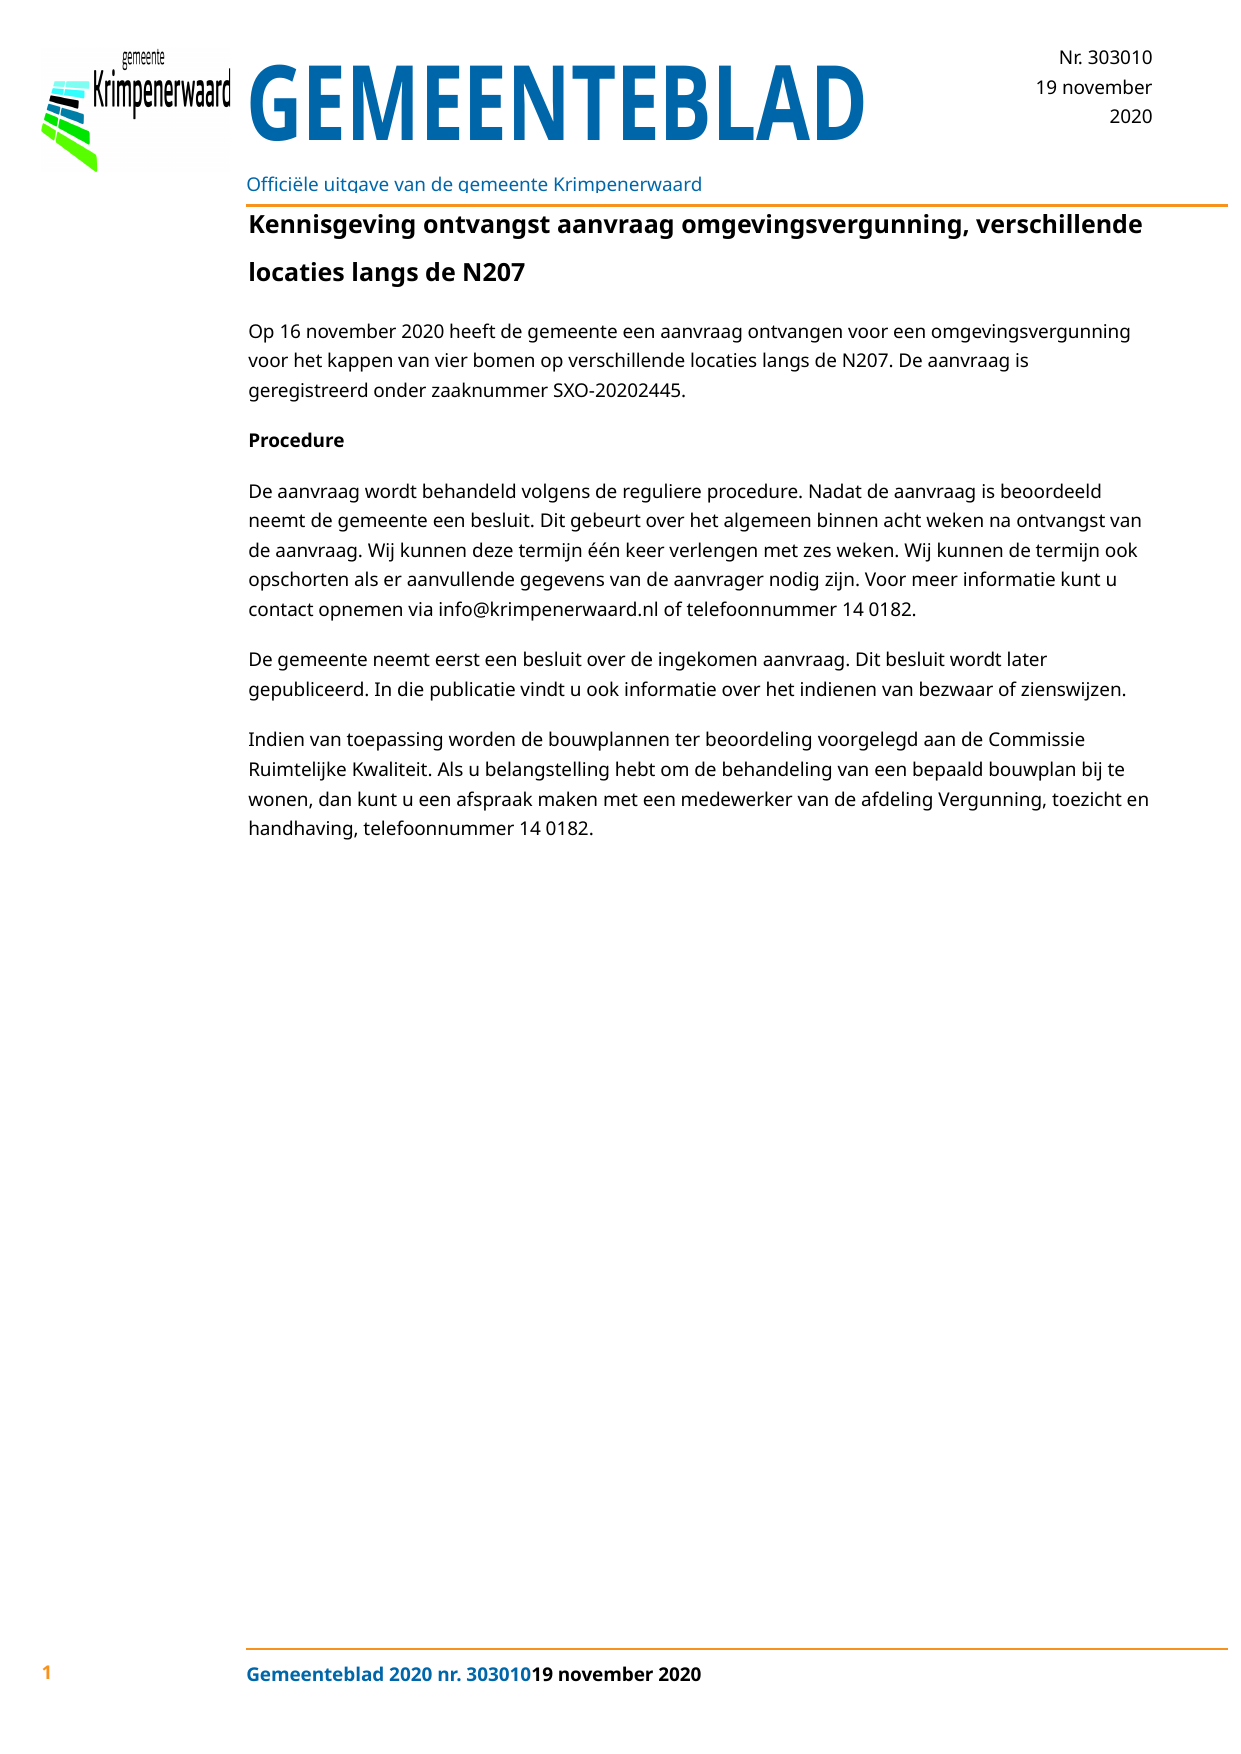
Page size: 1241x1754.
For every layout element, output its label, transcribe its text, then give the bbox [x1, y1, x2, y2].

text Procedure [248, 427, 1152, 453]
text Kennisgeving ontvangst aanvraag omgevingsvergunning, verschillende locaties langs de N207 [248, 207, 1152, 288]
text Op 16 november 2020 heeft de gemeente een aanvraag ontvangen voor een omgevingsvergunning voor het kappen van vier bomen op verschillende locaties langs de N207. De aanvraag is geregistreerd onder zaaknummer SXO-20202445. [248, 318, 1152, 403]
picture [41, 47, 231, 172]
text Indien van toepassing worden de bouwplannen ter beoordeling voorgelegd aan de Commissie Ruimtelijke Kwaliteit. Als u belangstelling hebt om de behandeling van een bepaald bouwplan bij te wonen, dan kunt u een afspraak maken met een medewerker van de afdeling Vergunning, toezicht en handhaving, telefoonnummer 14 0182. [248, 727, 1152, 841]
text De aanvraag wordt behandeld volgens de reguliere procedure. Nadat de aanvraag is beoordeeld neemt de gemeente een besluit. Dit gebeurt over het algemeen binnen acht weken na ontvangst van de aanvraag. Wij kunnen deze termijn één keer verlengen met zes weken. Wij kunnen de termijn ook opschorten als er aanvullende gegevens van de aanvrager nodig zijn. Voor meer informatie kunt u contact opnemen via info@krimpenerwaard.nl of telefoonnummer 14 0182. [248, 478, 1152, 622]
text De gemeente neemt eerst een besluit over de ingekomen aanvraag. Dit besluit wordt later gepubliceerd. In die publicatie vindt u ook informatie over het indienen van bezwaar of zienswijzen. [248, 647, 1152, 702]
